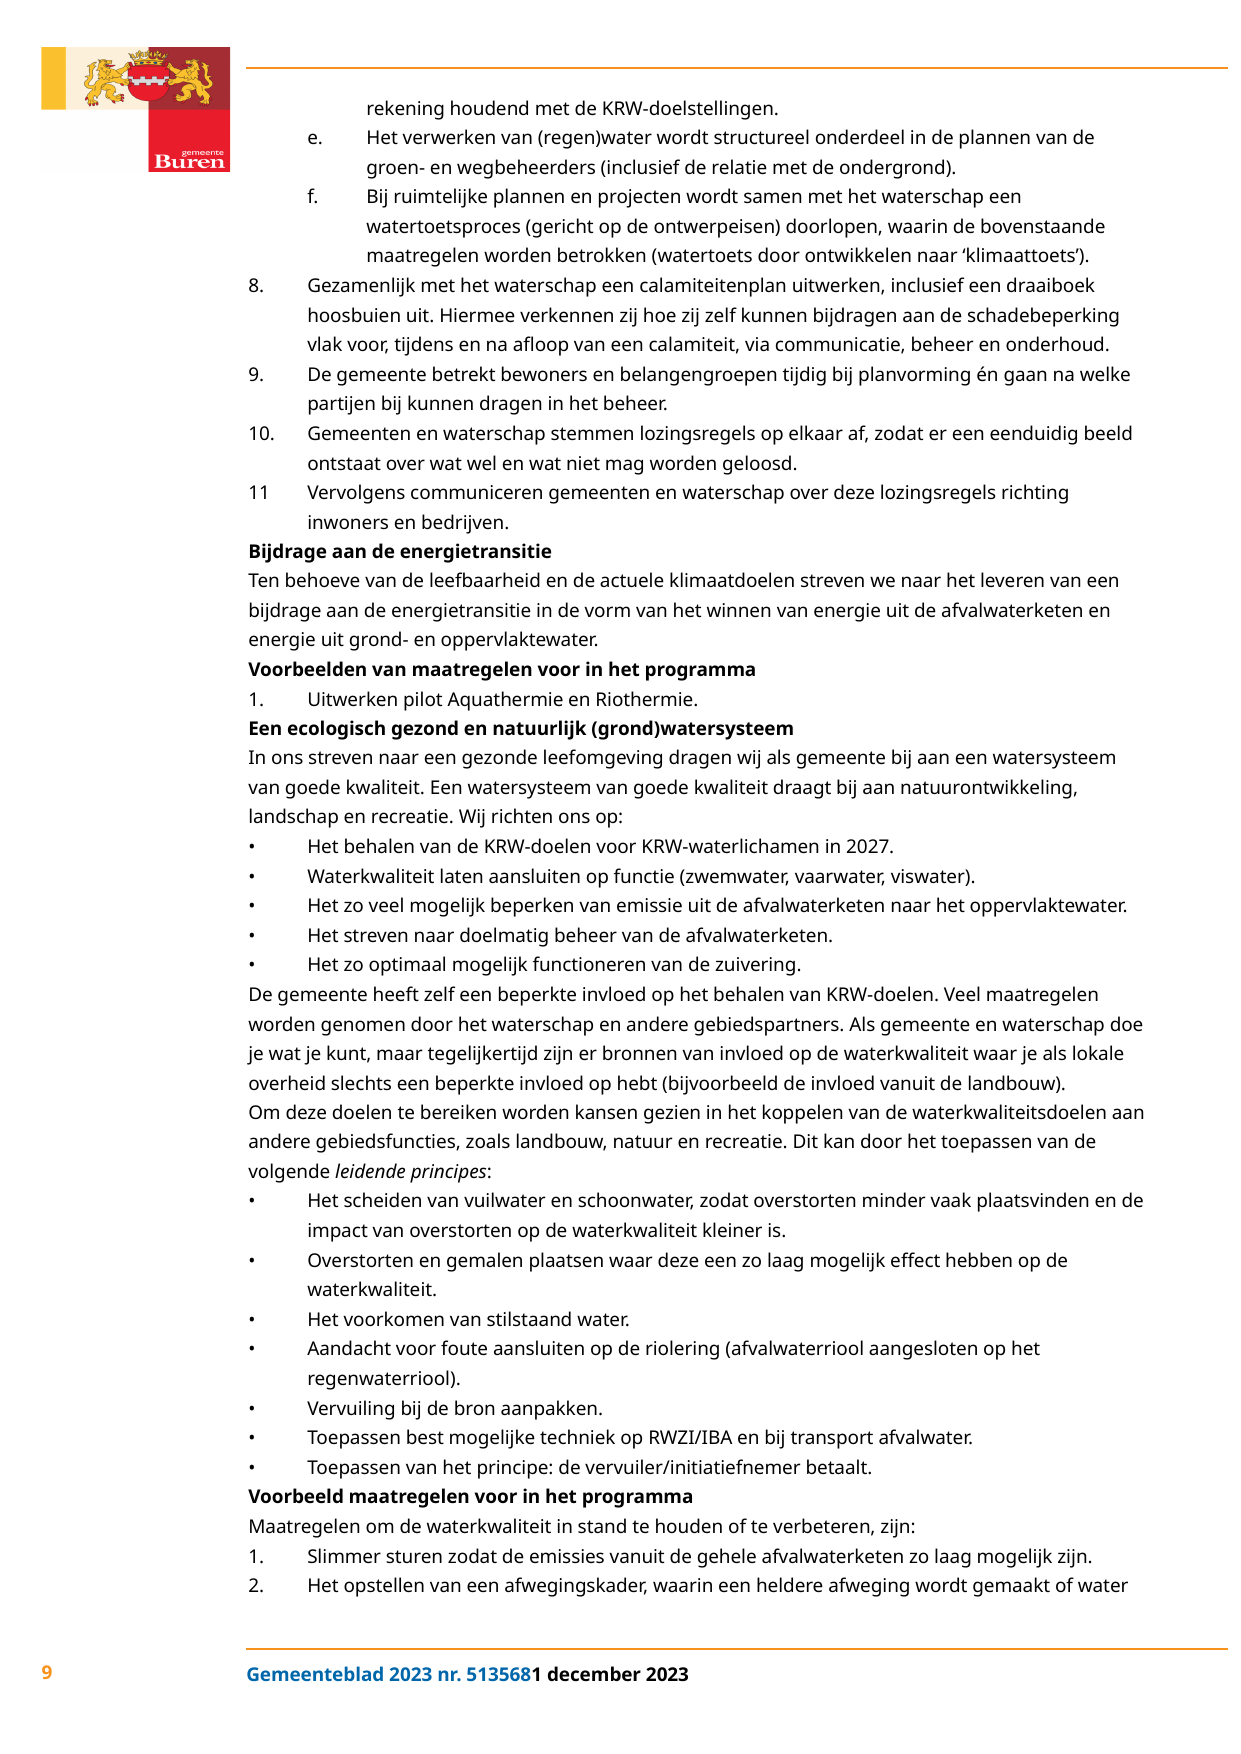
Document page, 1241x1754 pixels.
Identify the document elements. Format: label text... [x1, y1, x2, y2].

table_header Voorbeelden van maatregelen voor in het programma Uitwerken pilot Aquathermie en Riothermie. [248, 656, 1152, 712]
list Het zo veel mogelijk beperken van emissie uit de afvalwaterketen naar het oppervlaktewater. [248, 892, 1152, 918]
text Een ecologisch gezond en natuurlijk (grond)watersysteem [248, 715, 1152, 741]
list Overstorten en gemalen plaatsen waar deze een zo laag mogelijk effect hebben op de waterkwaliteit. [248, 1247, 1152, 1302]
table_header De gemeente heeft zelf een beperkte invloed op het behalen van KRW-doelen. Veel maatregelen worden genomen door het waterschap en andere gebiedspartners. Als gemeente en waterschap doe je wat je kunt, maar tegelijkertijd zijn er bronnen van invloed op de waterkwaliteit waar je als lokale overheid slechts een beperkte invloed op hebt (bijvoorbeeld de invloed vanuit de landbouw). [248, 981, 1152, 1096]
list Toepassen best mogelijke techniek op RWZI/IBA en bij transport afvalwater. [248, 1424, 1152, 1450]
list Vervuiling bij de bron aanpakken. [248, 1395, 1152, 1421]
list Aandacht voor foute aansluiten op de riolering (afvalwaterriool aangesloten op het regenwaterriool). [248, 1336, 1152, 1391]
text In ons streven naar een gezonde leefomgeving dragen wij als gemeente bij aan een watersysteem van goede kwaliteit. Een watersysteem van goede kwaliteit draagt bij aan natuurontwikkeling, landschap en recreatie. Wij richten ons op: [248, 744, 1152, 829]
text Bijdrage aan de energietransitie [248, 538, 1152, 564]
text Ten behoeve van de leefbaarheid en de actuele klimaatdoelen streven we naar het leveren van een bijdrage aan de energietransitie in de vorm van het winnen van energie uit de afvalwaterketen en energie uit grond- en oppervlaktewater. [248, 567, 1152, 652]
list Het behalen van de KRW-doelen voor KRW-waterlichamen in 2027. [248, 833, 1152, 859]
list Het scheiden van vuilwater en schoonwater, zodat overstorten minder vaak plaatsvinden en de impact van overstorten op de waterkwaliteit kleiner is. [248, 1188, 1152, 1243]
list Waterkwaliteit laten aansluiten op functie (zwemwater, vaarwater, viswater). [248, 863, 1152, 888]
picture [41, 47, 231, 172]
list Het streven naar doelmatig beheer van de afvalwaterketen. [248, 922, 1152, 948]
text Om deze doelen te bereiken worden kansen gezien in het koppelen van de waterkwaliteitsdoelen aan andere gebiedsfuncties, zoals landbouw, natuur en recreatie. Dit kan door het toepassen van de volgende leidende principes: [248, 1099, 1152, 1184]
list Het zo optimaal mogelijk functioneren van de zuivering. [248, 952, 1152, 977]
list Het voorkomen van stilstaand water. [248, 1306, 1152, 1332]
table_header rekening houdend met de KRW-doelstellingen. Het verwerken van (regen)water wordt structureel onderdeel in de plannen van de groen- en wegbeheerders (inclusief de relatie met de ondergrond). Bij ruimtelijke plannen en projecten wordt samen met het waterschap een watertoetsproces (gericht op de ontwerpeisen) doorlopen, waarin de bovenstaande maatregelen worden betrokken (watertoets door ontwikkelen naar ‘klimaattoets’). Gezamenlijk met het waterschap een calamiteitenplan uitwerken, inclusief een draaiboek hoosbuien uit. Hiermee verkennen zij hoe zij zelf kunnen bijdragen aan de schadebeperking vlak voor, tijdens en na afloop van een calamiteit, via communicatie, beheer en onderhoud. De gemeente betrekt bewoners en belangengroepen tijdig bij planvorming én gaan na welke partijen bij kunnen dragen in het beheer. Gemeenten en waterschap stemmen lozingsregels op elkaar af, zodat er een eenduidig beeld ontstaat over wat wel en wat niet mag worden geloosd. Vervolgens communiceren gemeenten en waterschap over deze lozingsregels richting inwoners en bedrijven. [248, 95, 1152, 535]
list Toepassen van het principe: de vervuiler/initiatiefnemer betaalt. [248, 1454, 1152, 1480]
table_header Voorbeeld maatregelen voor in het programma Maatregelen om de waterkwaliteit in stand te houden of te verbeteren, zijn: Slimmer sturen zodat de emissies vanuit de gehele afvalwaterketen zo laag mogelijk zijn. Het opstellen van een afwegingskader, waarin een heldere afweging wordt gemaakt of water [248, 1484, 1152, 1598]
